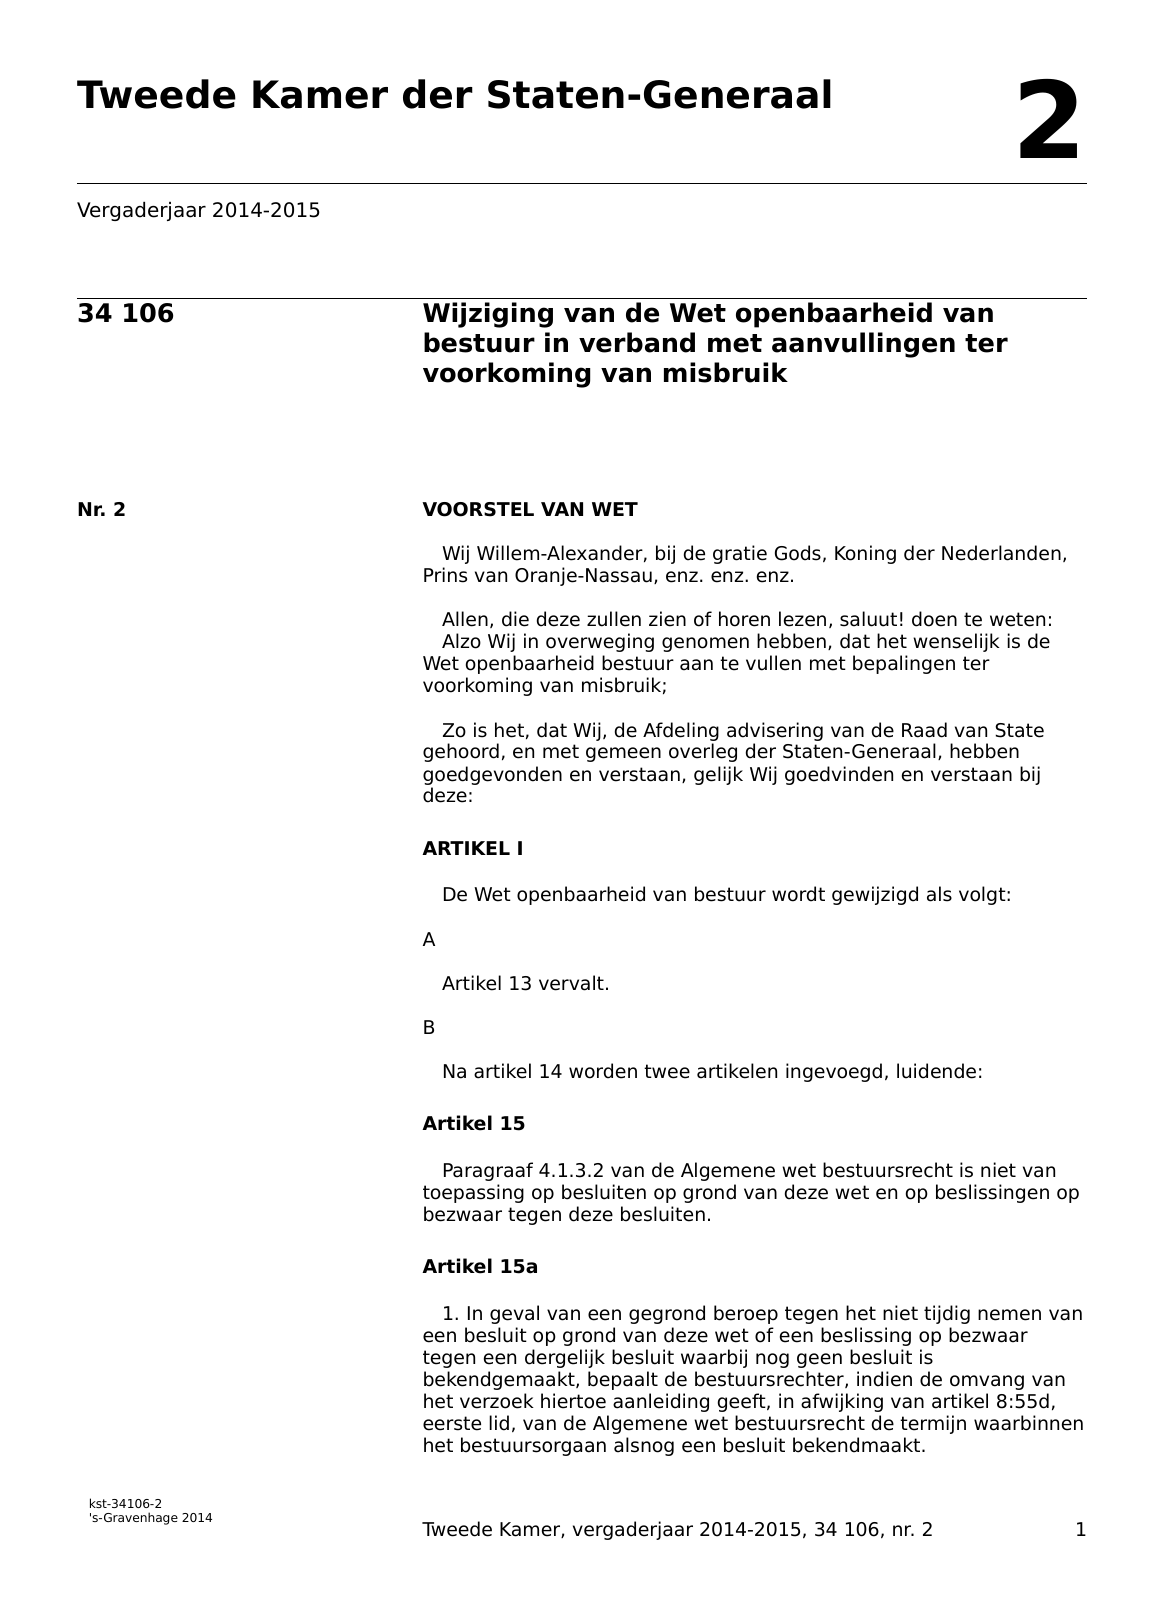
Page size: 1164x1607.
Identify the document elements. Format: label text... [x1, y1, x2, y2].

subtitle ARTIKEL I [422, 837, 1087, 859]
subtitle 34 106 Wijziging van de Wet openbaarheid van bestuur in verband met aanvullingen ter voorkoming van misbruik [77, 299, 1087, 388]
text 1. In geval van een gegrond beroep tegen het niet tijdig nemen van een besluit op grond van deze wet of een beslissing op bezwaar tegen een dergelijk besluit waarbij nog geen besluit is bekendgemaakt, bepaalt de bestuursrechter, indien de omvang van het verzoek hiertoe aanleiding geeft, in afwijking van artikel 8:55d, eerste lid, van de Algemene wet bestuursrecht de termijn waarbinnen het bestuursorgaan alsnog een besluit bekendmaakt. [422, 1303, 1087, 1457]
text De Wet openbaarheid van bestuur wordt gewijzigd als volgt: [422, 884, 1087, 906]
table_cell Vergaderjaar 2014-2015 [77, 184, 1087, 298]
table_header Tweede Kamer der Staten-Generaal [77, 59, 886, 183]
text 's-Gravenhage 2014 [88, 1511, 323, 1525]
text Na artikel 14 worden twee artikelen ingevoegd, luidende: [422, 1061, 1087, 1083]
text Artikel 13 vervalt. [422, 973, 1087, 995]
text Paragraaf 4.1.3.2 van de Algemene wet bestuursrecht is niet van toepassing op besluiten op grond van deze wet en op beslissingen op bezwaar tegen deze besluiten. [422, 1160, 1087, 1226]
text Alzo Wij in overweging genomen hebben, dat het wenselijk is de Wet openbaarheid bestuur aan te vullen met bepalingen ter voorkoming van misbruik; [422, 631, 1087, 697]
subtitle Artikel 15 [422, 1113, 1087, 1135]
text B [422, 1017, 1087, 1039]
subtitle Artikel 15a [422, 1256, 1087, 1278]
text Wij Willem-Alexander, bij de gratie Gods, Koning der Nederlanden, Prins van Oranje-Nassau, enz. enz. enz. [422, 543, 1087, 587]
text Allen, die deze zullen zien of horen lezen, saluut! doen te weten: [422, 609, 1087, 631]
text Zo is het, dat Wij, de Afdeling advisering van de Raad van State gehoord, en met gemeen overleg der Staten-Generaal, hebben goedgevonden en verstaan, gelijk Wij goedvinden en verstaan bij deze: [422, 719, 1087, 807]
subtitle Nr. 2 VOORSTEL VAN WET [77, 499, 1087, 521]
text A [422, 928, 1087, 951]
text kst-34106-2 [88, 1497, 323, 1511]
table_header 2 [886, 59, 1087, 183]
